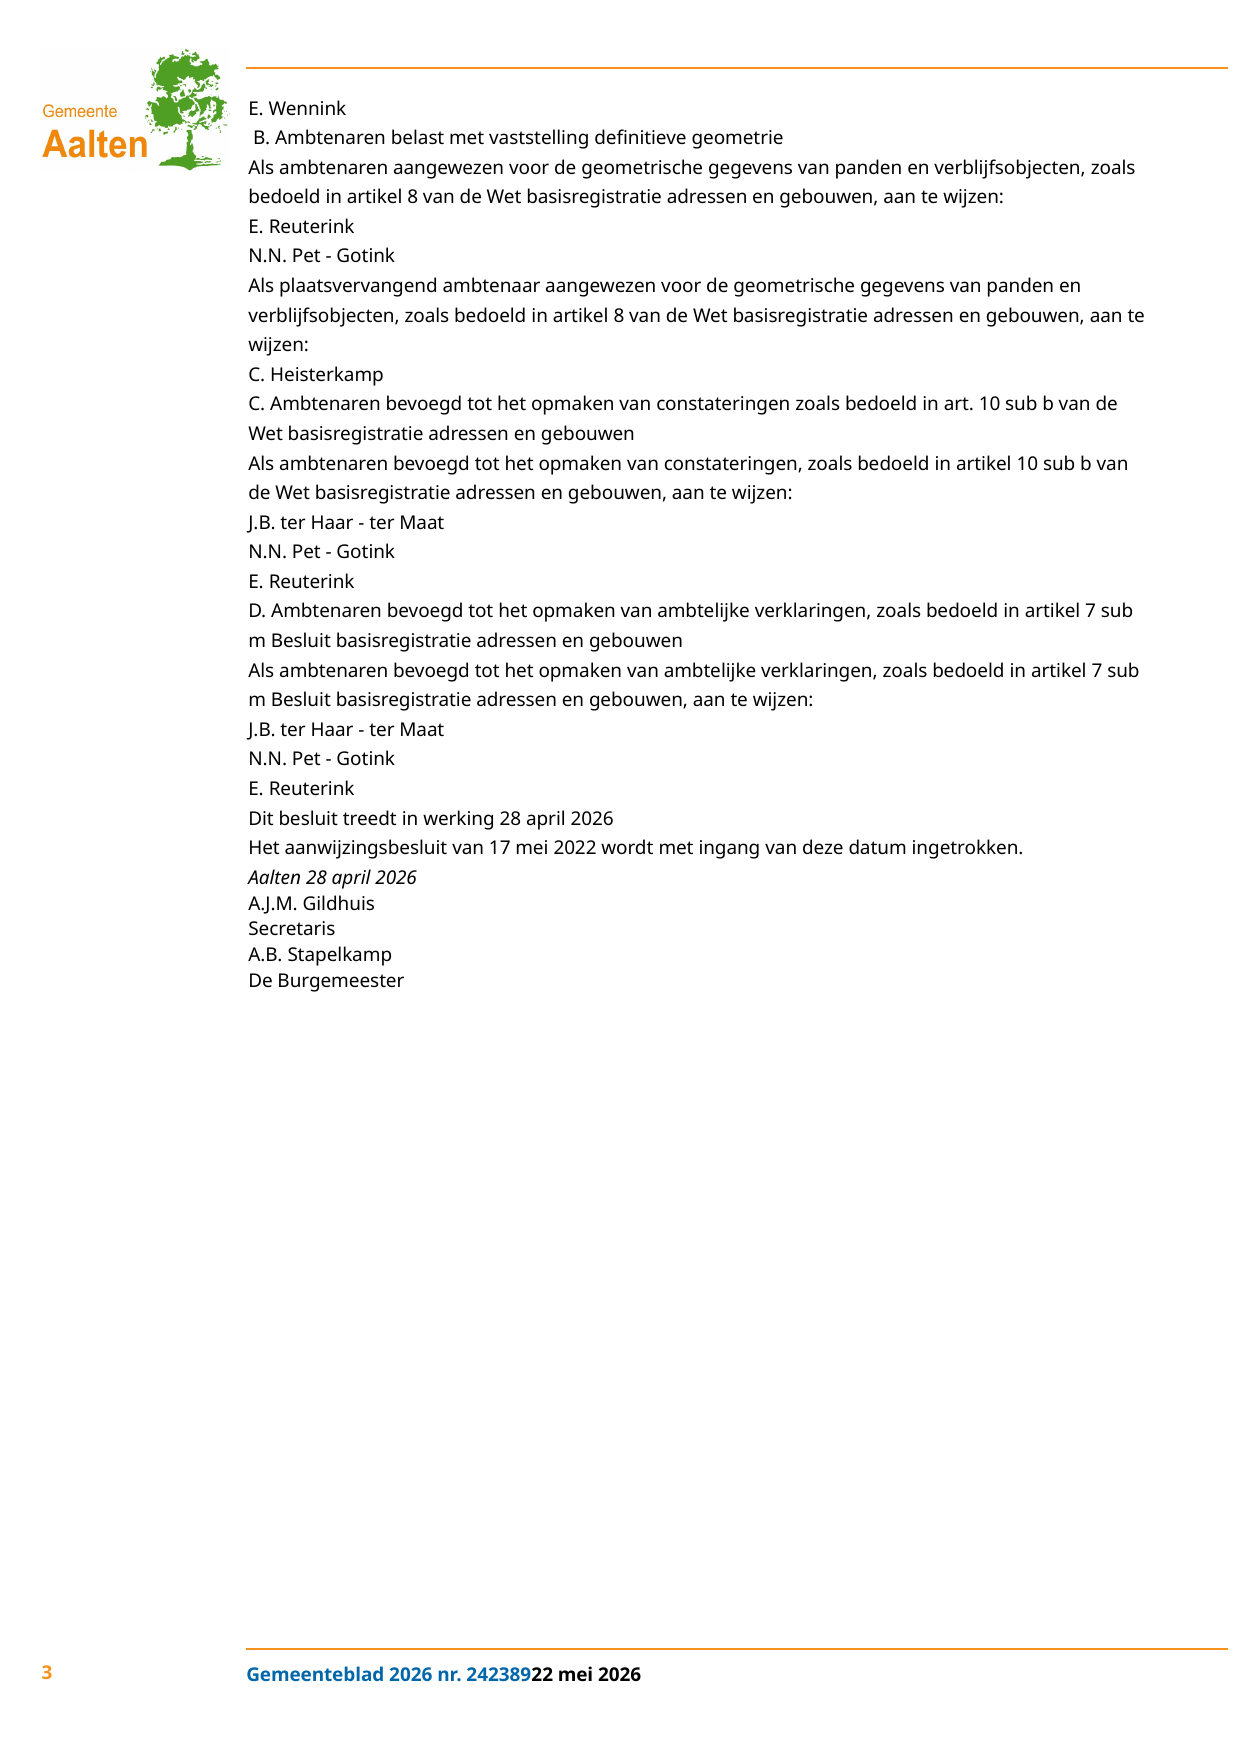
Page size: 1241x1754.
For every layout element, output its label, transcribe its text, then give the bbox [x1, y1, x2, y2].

text Aalten 28 april 2026 [248, 864, 1152, 890]
text Als ambtenaren bevoegd tot het opmaken van constateringen, zoals bedoeld in artikel 10 sub b van de Wet basisregistratie adressen en gebouwen, aan te wijzen: [248, 450, 1152, 505]
text E. Reuterink [248, 568, 1152, 594]
picture [41, 47, 231, 172]
text A.B. Stapelkamp [248, 941, 1152, 967]
text E. Wennink [248, 95, 1152, 121]
text Als plaatsvervangend ambtenaar aangewezen voor de geometrische gegevens van panden en verblijfsobjecten, zoals bedoeld in artikel 8 van de Wet basisregistratie adressen en gebouwen, aan te wijzen: [248, 272, 1152, 357]
text N.N. Pet - Gotink [248, 746, 1152, 771]
text A.J.M. Gildhuis [248, 890, 1152, 915]
text C. Ambtenaren bevoegd tot het opmaken van constateringen zoals bedoeld in art. 10 sub b van de Wet basisregistratie adressen en gebouwen [248, 391, 1152, 446]
text J.B. ter Haar - ter Maat [248, 509, 1152, 535]
text Als ambtenaren bevoegd tot het opmaken van ambtelijke verklaringen, zoals bedoeld in artikel 7 sub m Besluit basisregistratie adressen en gebouwen, aan te wijzen: [248, 657, 1152, 712]
text E. Reuterink [248, 213, 1152, 239]
text D. Ambtenaren bevoegd tot het opmaken van ambtelijke verklaringen, zoals bedoeld in artikel 7 sub m Besluit basisregistratie adressen en gebouwen [248, 598, 1152, 653]
text Als ambtenaren aangewezen voor de geometrische gegevens van panden en verblijfsobjecten, zoals bedoeld in artikel 8 van de Wet basisregistratie adressen en gebouwen, aan te wijzen: [248, 154, 1152, 209]
text J.B. ter Haar - ter Maat [248, 716, 1152, 742]
text B. Ambtenaren belast met vaststelling definitieve geometrie [248, 124, 1152, 150]
text E. Reuterink [248, 775, 1152, 801]
text N.N. Pet - Gotink [248, 243, 1152, 268]
text De Burgemeester [248, 967, 1152, 993]
text C. Heisterkamp [248, 361, 1152, 387]
text Het aanwijzingsbesluit van 17 mei 2022 wordt met ingang van deze datum ingetrokken. [248, 834, 1152, 860]
text Dit besluit treedt in werking 28 april 2026 [248, 805, 1152, 831]
text N.N. Pet - Gotink [248, 538, 1152, 564]
text Secretaris [248, 915, 1152, 941]
